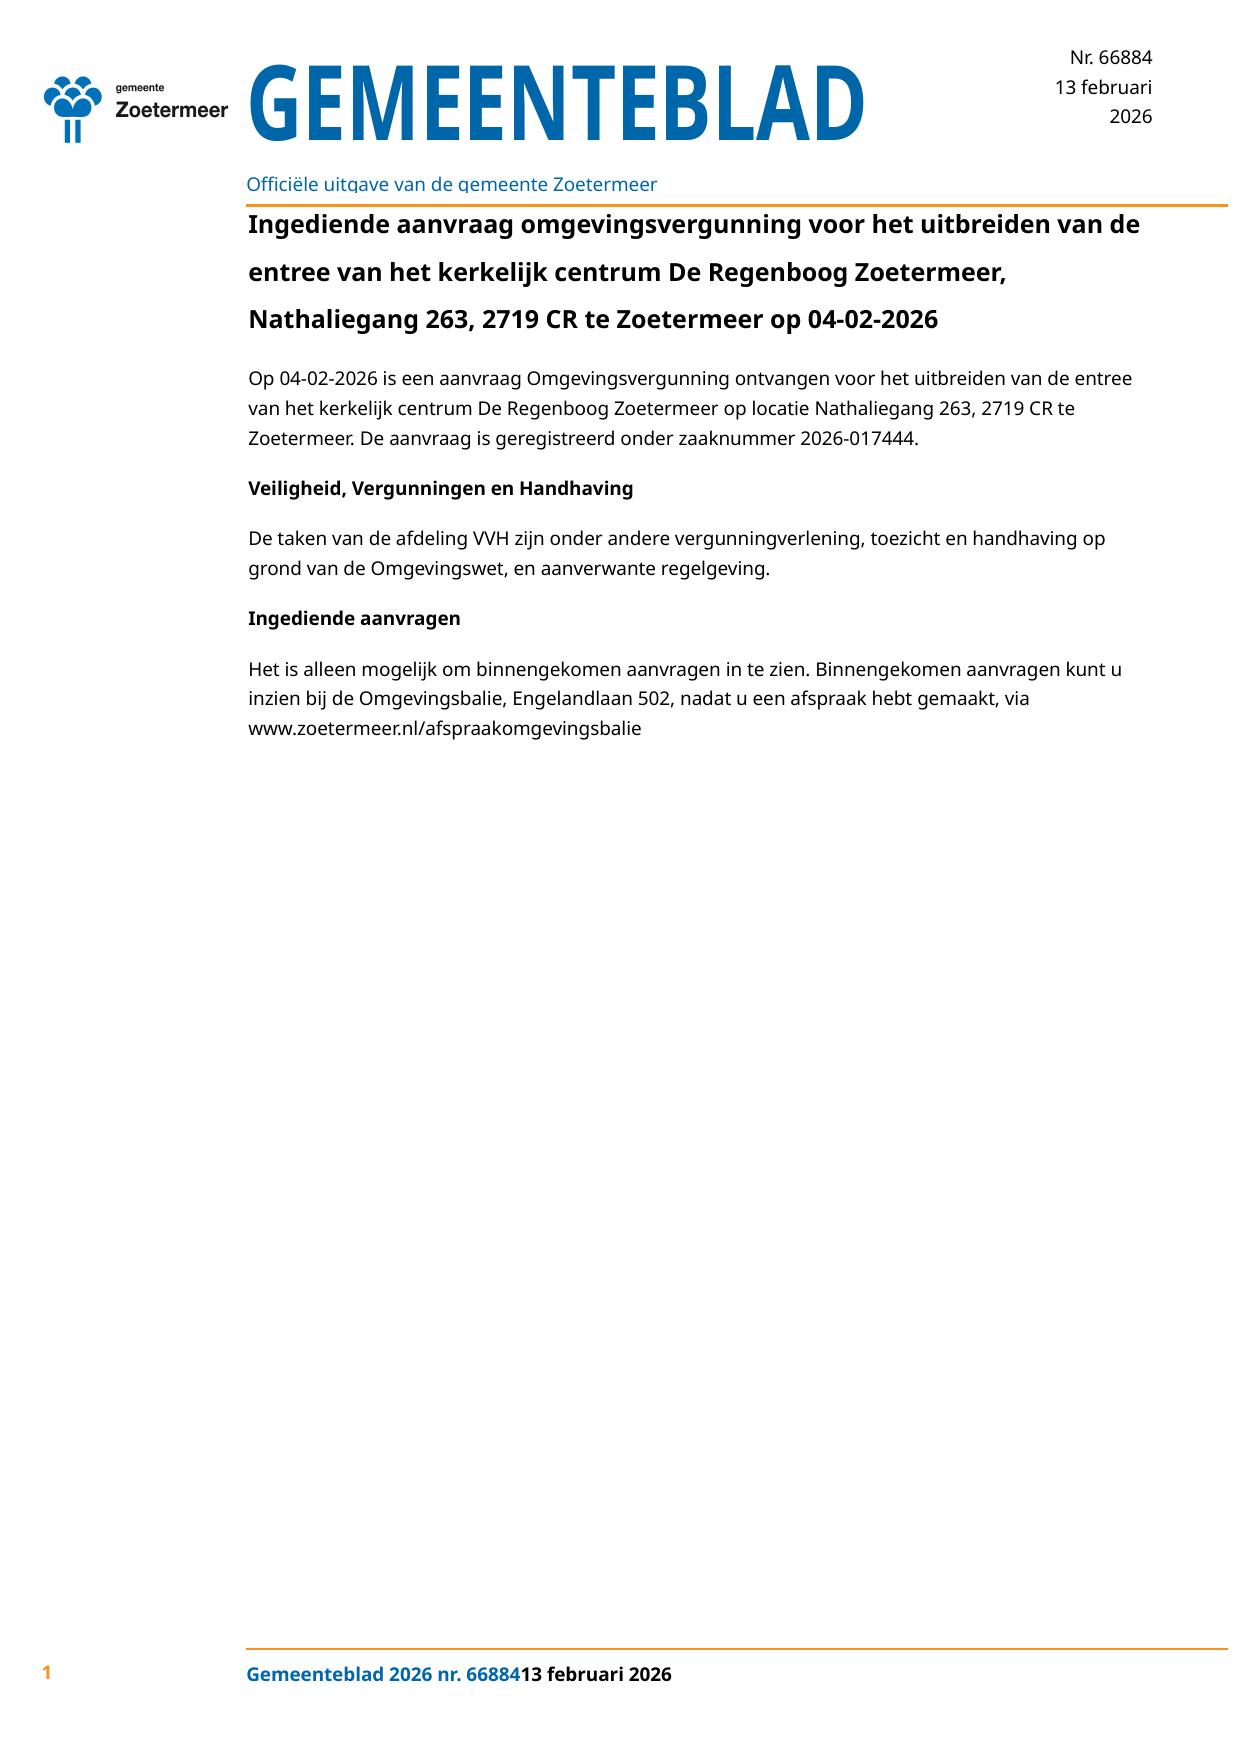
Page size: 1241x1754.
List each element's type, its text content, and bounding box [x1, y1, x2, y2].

picture [41, 47, 231, 172]
text Het is alleen mogelijk om binnengekomen aanvragen in te zien. Binnengekomen aanvragen kunt u inzien bij de Omgevingsbalie, Engelandlaan 502, nadat u een afspraak hebt gemaakt, via www.zoetermeer.nl/afspraakomgevingsbalie [248, 656, 1152, 741]
text Ingediende aanvragen [248, 606, 1152, 631]
text Ingediende aanvraag omgevingsvergunning voor het uitbreiden van de entree van het kerkelijk centrum De Regenboog Zoetermeer, Nathaliegang 263, 2719 CR te Zoetermeer op 04-02-2026 [248, 207, 1152, 336]
text Op 04-02-2026 is een aanvraag Omgevingsvergunning ontvangen voor het uitbreiden van de entree van het kerkelijk centrum De Regenboog Zoetermeer op locatie Nathaliegang 263, 2719 CR te Zoetermeer. De aanvraag is geregistreerd onder zaaknummer 2026-017444. [248, 366, 1152, 450]
text De taken van de afdeling VVH zijn onder andere vergunningverlening, toezicht en handhaving op grond van de Omgevingswet, en aanverwante regelgeving. [248, 526, 1152, 581]
text Veiligheid, Vergunningen en Handhaving [248, 475, 1152, 501]
